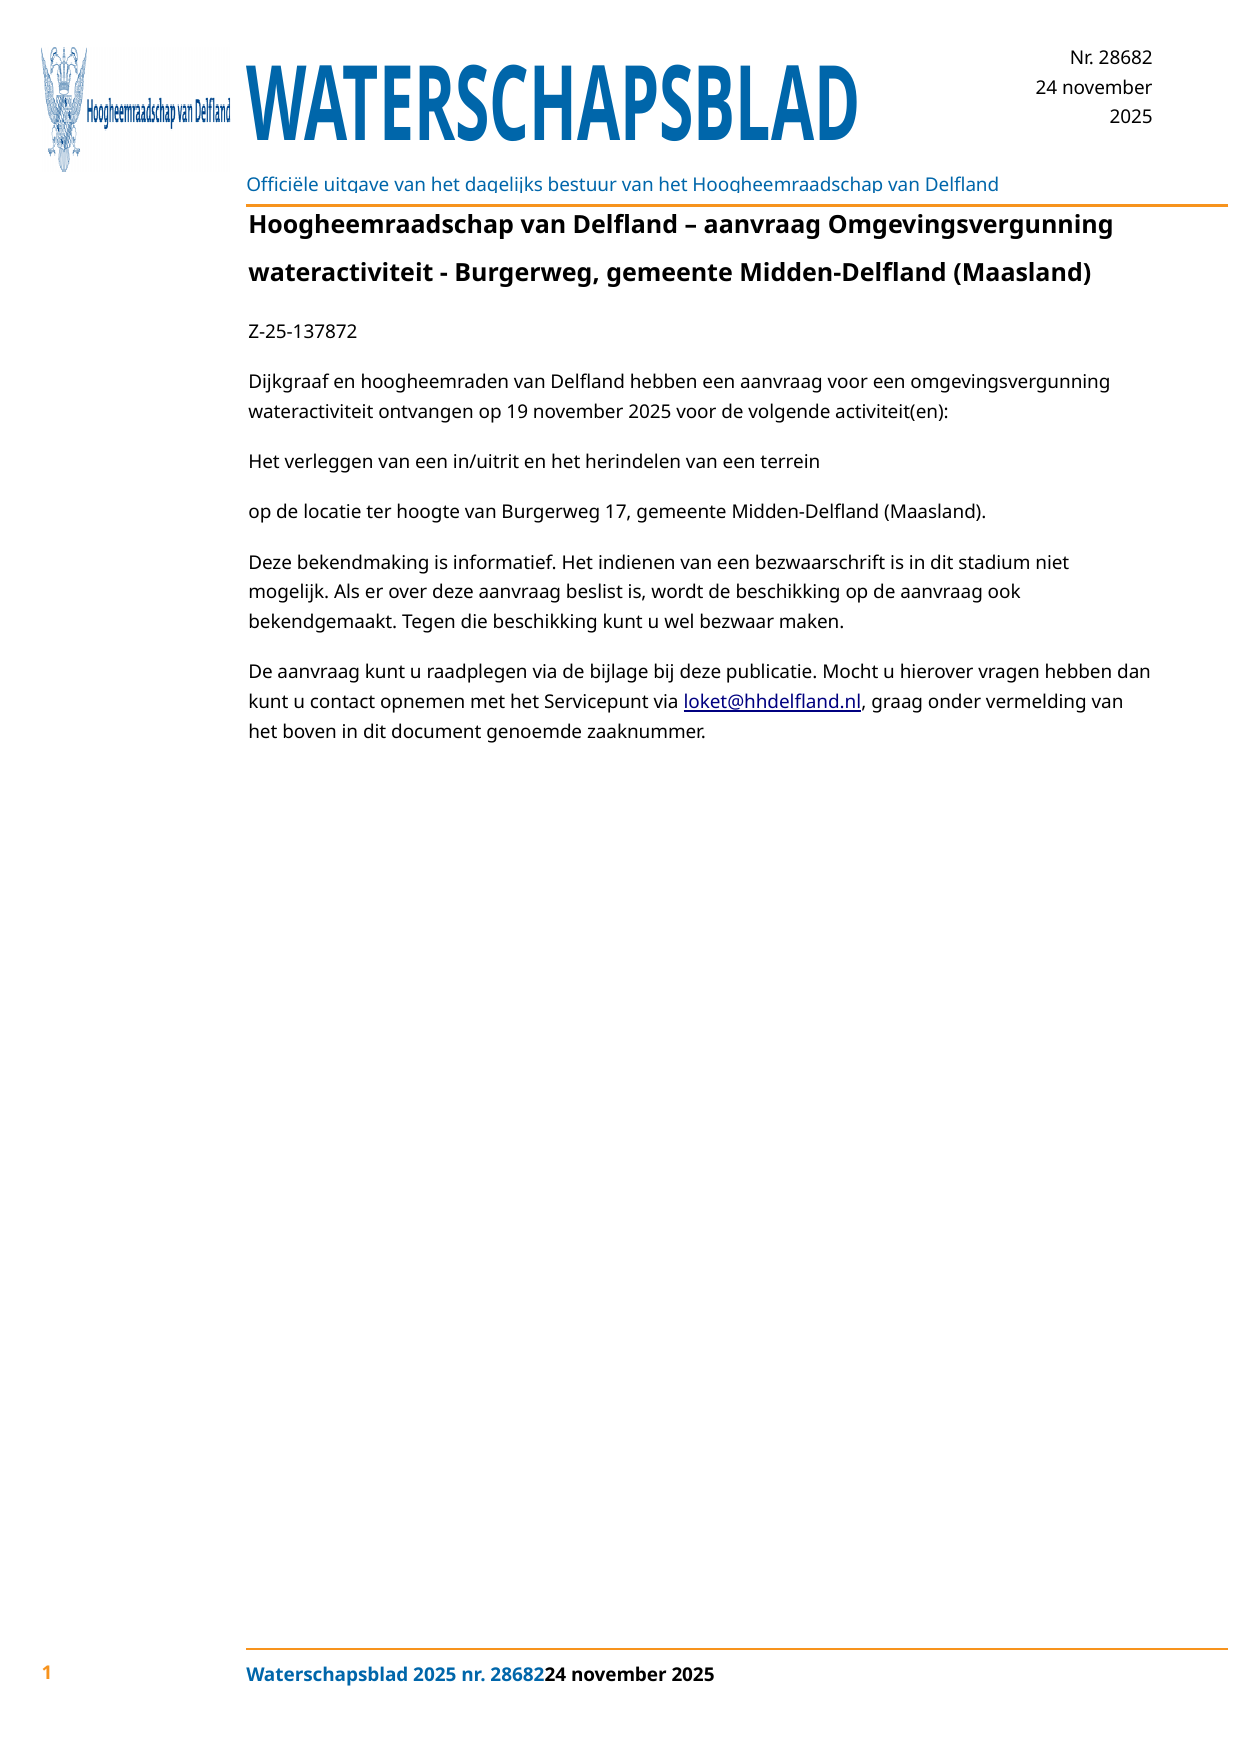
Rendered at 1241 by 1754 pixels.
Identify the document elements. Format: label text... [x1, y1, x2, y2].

text Z-25-137872 [248, 318, 1152, 344]
text Dijkgraaf en hoogheemraden van Delfland hebben een aanvraag voor een omgevingsvergunning wateractiviteit ontvangen op 19 november 2025 voor de volgende activiteit(en): [248, 368, 1152, 424]
text Het verleggen van een in/uitrit en het herindelen van een terrein [248, 448, 1152, 474]
picture [41, 47, 231, 172]
text Hoogheemraadschap van Delfland – aanvraag Omgevingsvergunning wateractiviteit - Burgerweg, gemeente Midden-Delfland (Maasland) [248, 207, 1152, 288]
text op de locatie ter hoogte van Burgerweg 17, gemeente Midden-Delfland (Maasland). [248, 499, 1152, 524]
text Deze bekendmaking is informatief. Het indienen van een bezwaarschrift is in dit stadium niet mogelijk. Als er over deze aanvraag beslist is, wordt de beschikking op de aanvraag ook bekendgemaakt. Tegen die beschikking kunt u wel bezwaar maken. [248, 549, 1152, 634]
text De aanvraag kunt u raadplegen via de bijlage bij deze publicatie. Mocht u hierover vragen hebben dan kunt u contact opnemen met het Servicepunt via loket@hhdelfland.nl, graag onder vermelding van het boven in dit document genoemde zaaknummer. [248, 659, 1152, 744]
